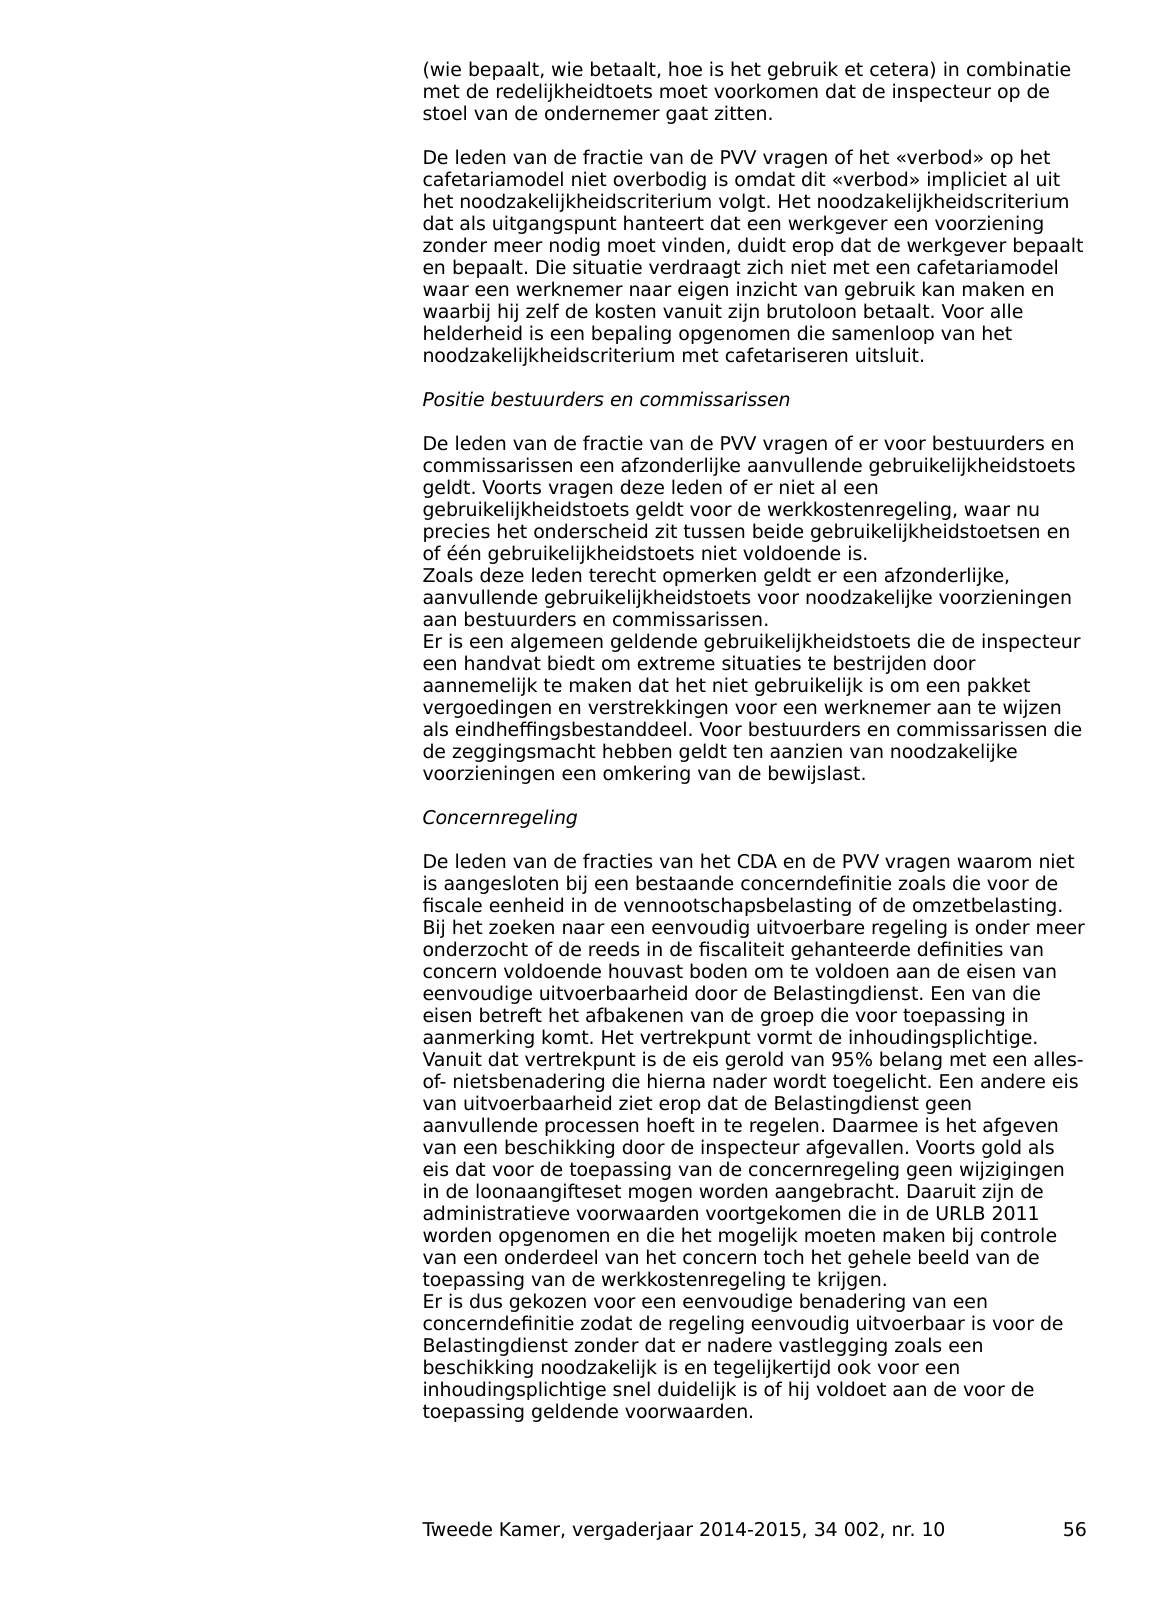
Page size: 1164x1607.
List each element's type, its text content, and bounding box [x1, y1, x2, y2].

text Er is dus gekozen voor een eenvoudige benadering van een concerndefinitie zodat de regeling eenvoudig uitvoerbaar is voor de Belastingdienst zonder dat er nadere vastlegging zoals een beschikking noodzakelijk is en tegelijkertijd ook voor een inhoudingsplichtige snel duidelijk is of hij voldoet aan de voor de toepassing geldende voorwaarden. [422, 1291, 1087, 1423]
text De leden van de fractie van de PVV vragen of het «verbod» op het cafetariamodel niet overbodig is omdat dit «verbod» impliciet al uit het noodzakelijkheidscriterium volgt. Het noodzakelijkheidscriterium dat als uitgangspunt hanteert dat een werkgever een voorziening zonder meer nodig moet vinden, duidt erop dat de werkgever bepaalt en bepaalt. Die situatie verdraagt zich niet met een cafetariamodel waar een werknemer naar eigen inzicht van gebruik kan maken en waarbij hij zelf de kosten vanuit zijn brutoloon betaalt. Voor alle helderheid is een bepaling opgenomen die samenloop van het noodzakelijkheidscriterium met cafetariseren uitsluit. [422, 147, 1087, 367]
text Zoals deze leden terecht opmerken geldt er een afzonderlijke, aanvullende gebruikelijkheidstoets voor noodzakelijke voorzieningen aan bestuurders en commissarissen. [422, 565, 1087, 631]
text De leden van de fracties van het CDA en de PVV vragen waarom niet is aangesloten bij een bestaande concerndefinitie zoals die voor de fiscale eenheid in de vennootschapsbelasting of de omzetbelasting. Bij het zoeken naar een eenvoudig uitvoerbare regeling is onder meer onderzocht of de reeds in de fiscaliteit gehanteerde definities van concern voldoende houvast boden om te voldoen aan de eisen van eenvoudige uitvoerbaarheid door de Belastingdienst. Een van die eisen betreft het afbakenen van de groep die voor toepassing in aanmerking komt. Het vertrekpunt vormt de inhoudingsplichtige. Vanuit dat vertrekpunt is de eis gerold van 95% belang met een alles-of- nietsbenadering die hierna nader wordt toegelicht. Een andere eis van uitvoerbaarheid ziet erop dat de Belastingdienst geen aanvullende processen hoeft in te regelen. Daarmee is het afgeven van een beschikking door de inspecteur afgevallen. Voorts gold als eis dat voor de toepassing van de concernregeling geen wijzigingen in de loonaangifteset mogen worden aangebracht. Daaruit zijn de administratieve voorwaarden voortgekomen die in de URLB 2011 worden opgenomen en die het mogelijk moeten maken bij controle van een onderdeel van het concern toch het gehele beeld van de toepassing van de werkkostenregeling te krijgen. [422, 851, 1087, 1291]
text De leden van de fractie van de PVV vragen of er voor bestuurders en commissarissen een afzonderlijke aanvullende gebruikelijkheidstoets geldt. Voorts vragen deze leden of er niet al een gebruikelijkheidstoets geldt voor de werkkostenregeling, waar nu precies het onderscheid zit tussen beide gebruikelijkheidstoetsen en of één gebruikelijkheidstoets niet voldoende is. [422, 433, 1087, 565]
text Er is een algemeen geldende gebruikelijkheidstoets die de inspecteur een handvat biedt om extreme situaties te bestrijden door aannemelijk te maken dat het niet gebruikelijk is om een pakket vergoedingen en verstrekkingen voor een werknemer aan te wijzen als eindheffingsbestanddeel. Voor bestuurders en commissarissen die de zeggingsmacht hebben geldt ten aanzien van noodzakelijke voorzieningen een omkering van de bewijslast. [422, 631, 1087, 785]
subtitle Concernregeling [422, 807, 1087, 829]
subtitle Positie bestuurders en commissarissen [422, 389, 1087, 411]
text (wie bepaalt, wie betaalt, hoe is het gebruik et cetera) in combinatie met de redelijkheidtoets moet voorkomen dat de inspecteur op de stoel van de ondernemer gaat zitten. [422, 59, 1087, 125]
